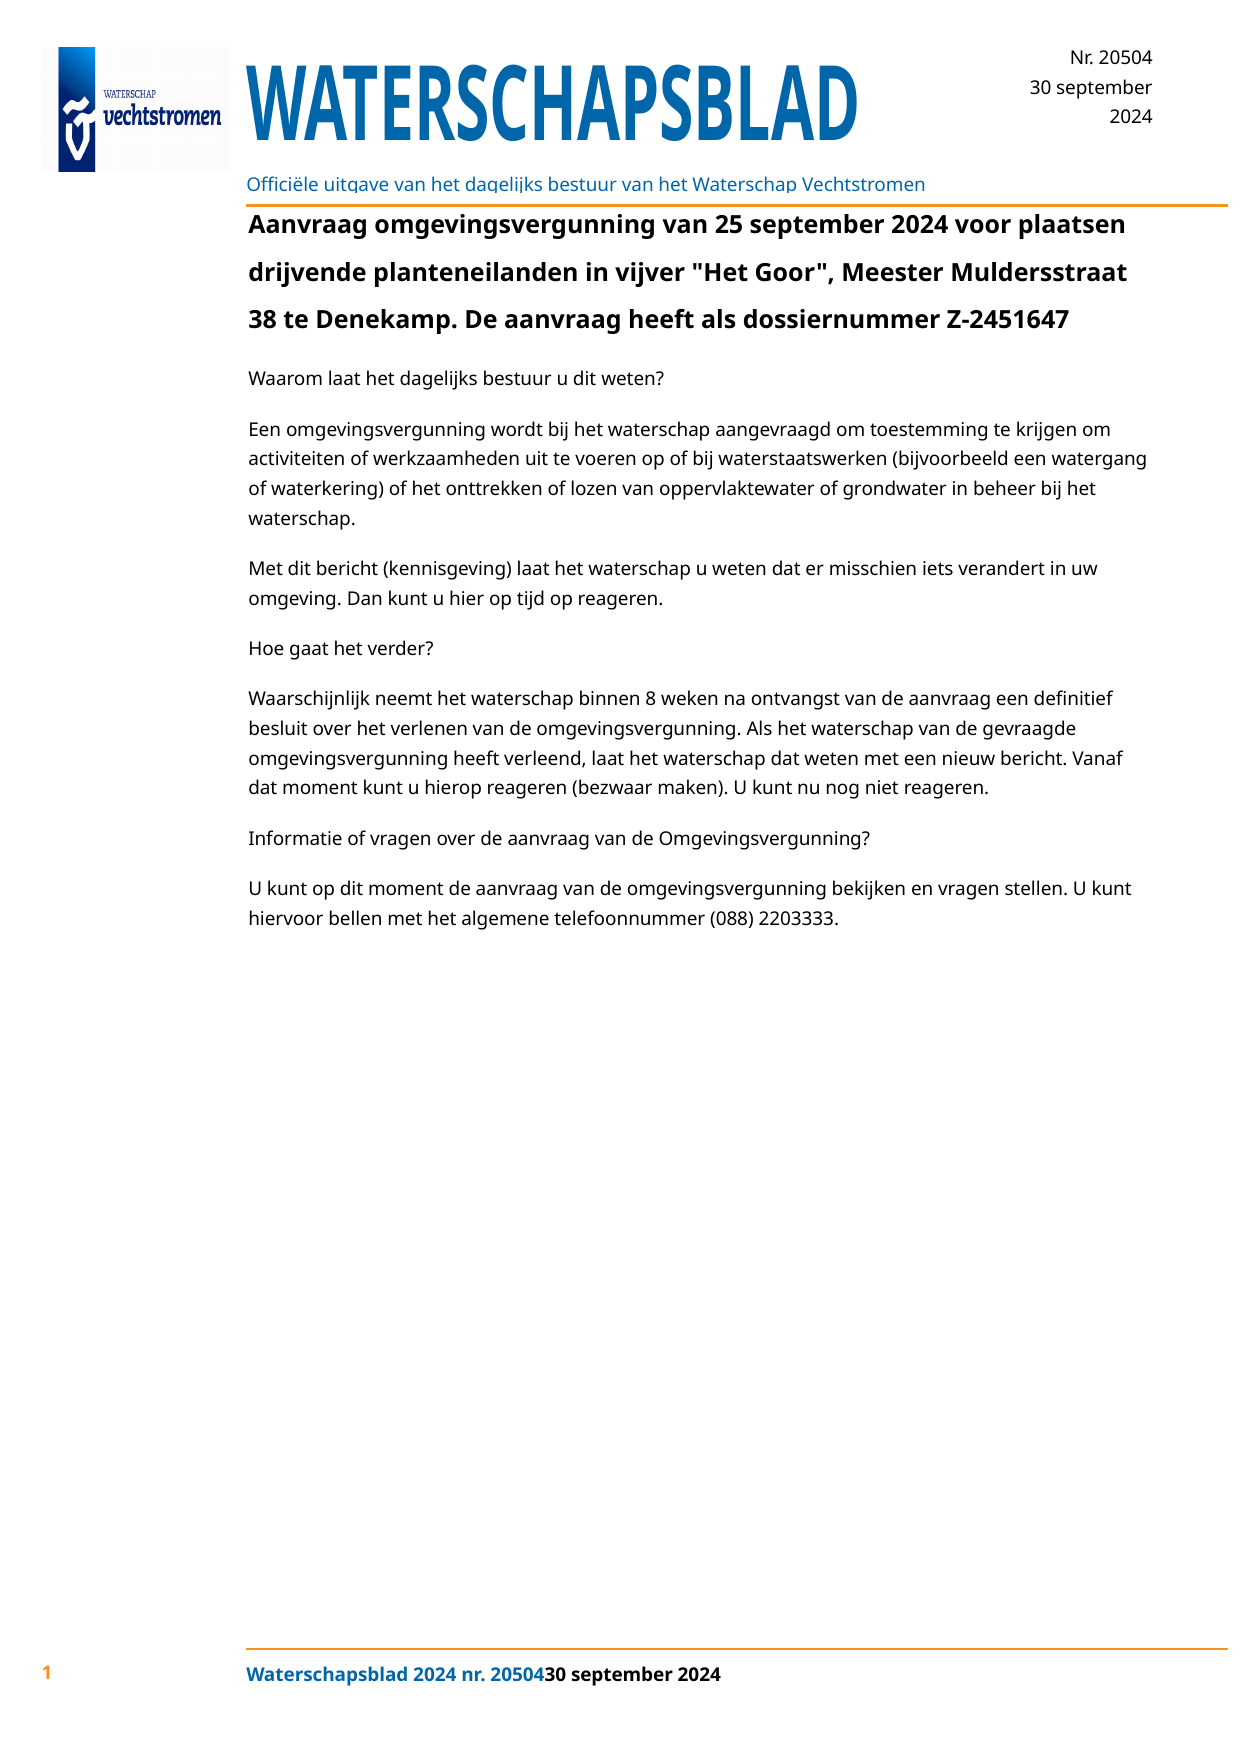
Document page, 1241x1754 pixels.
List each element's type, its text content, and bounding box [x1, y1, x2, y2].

text Met dit bericht (kennisgeving) laat het waterschap u weten dat er misschien iets verandert in uw omgeving. Dan kunt u hier op tijd op reageren. [248, 555, 1152, 610]
text Een omgevingsvergunning wordt bij het waterschap aangevraagd om toestemming te krijgen om activiteiten of werkzaamheden uit te voeren op of bij waterstaatswerken (bijvoorbeeld een watergang of waterkering) of het onttrekken of lozen van oppervlaktewater of grondwater in beheer bij het waterschap. [248, 416, 1152, 530]
text Waarschijnlijk neemt het waterschap binnen 8 weken na ontvangst van de aanvraag een definitief besluit over het verlenen van de omgevingsvergunning. Als het waterschap van de gevraagde omgevingsvergunning heeft verleend, laat het waterschap dat weten met een nieuw bericht. Vanaf dat moment kunt u hierop reageren (bezwaar maken). U kunt nu nog niet reageren. [248, 686, 1152, 800]
text Aanvraag omgevingsvergunning van 25 september 2024 voor plaatsen drijvende planteneilanden in vijver "Het Goor", Meester Muldersstraat 38 te Denekamp. De aanvraag heeft als dossiernummer Z-2451647 [248, 207, 1152, 336]
text Waarom laat het dagelijks bestuur u dit weten? [248, 366, 1152, 391]
picture [41, 47, 231, 172]
text Hoe gaat het verder? [248, 635, 1152, 661]
text U kunt op dit moment de aanvraag van de omgevingsvergunning bekijken en vragen stellen. U kunt hiervoor bellen met het algemene telefoonnummer (088) 2203333. [248, 875, 1152, 930]
text Informatie of vragen over de aanvraag van de Omgevingsvergunning? [248, 825, 1152, 850]
